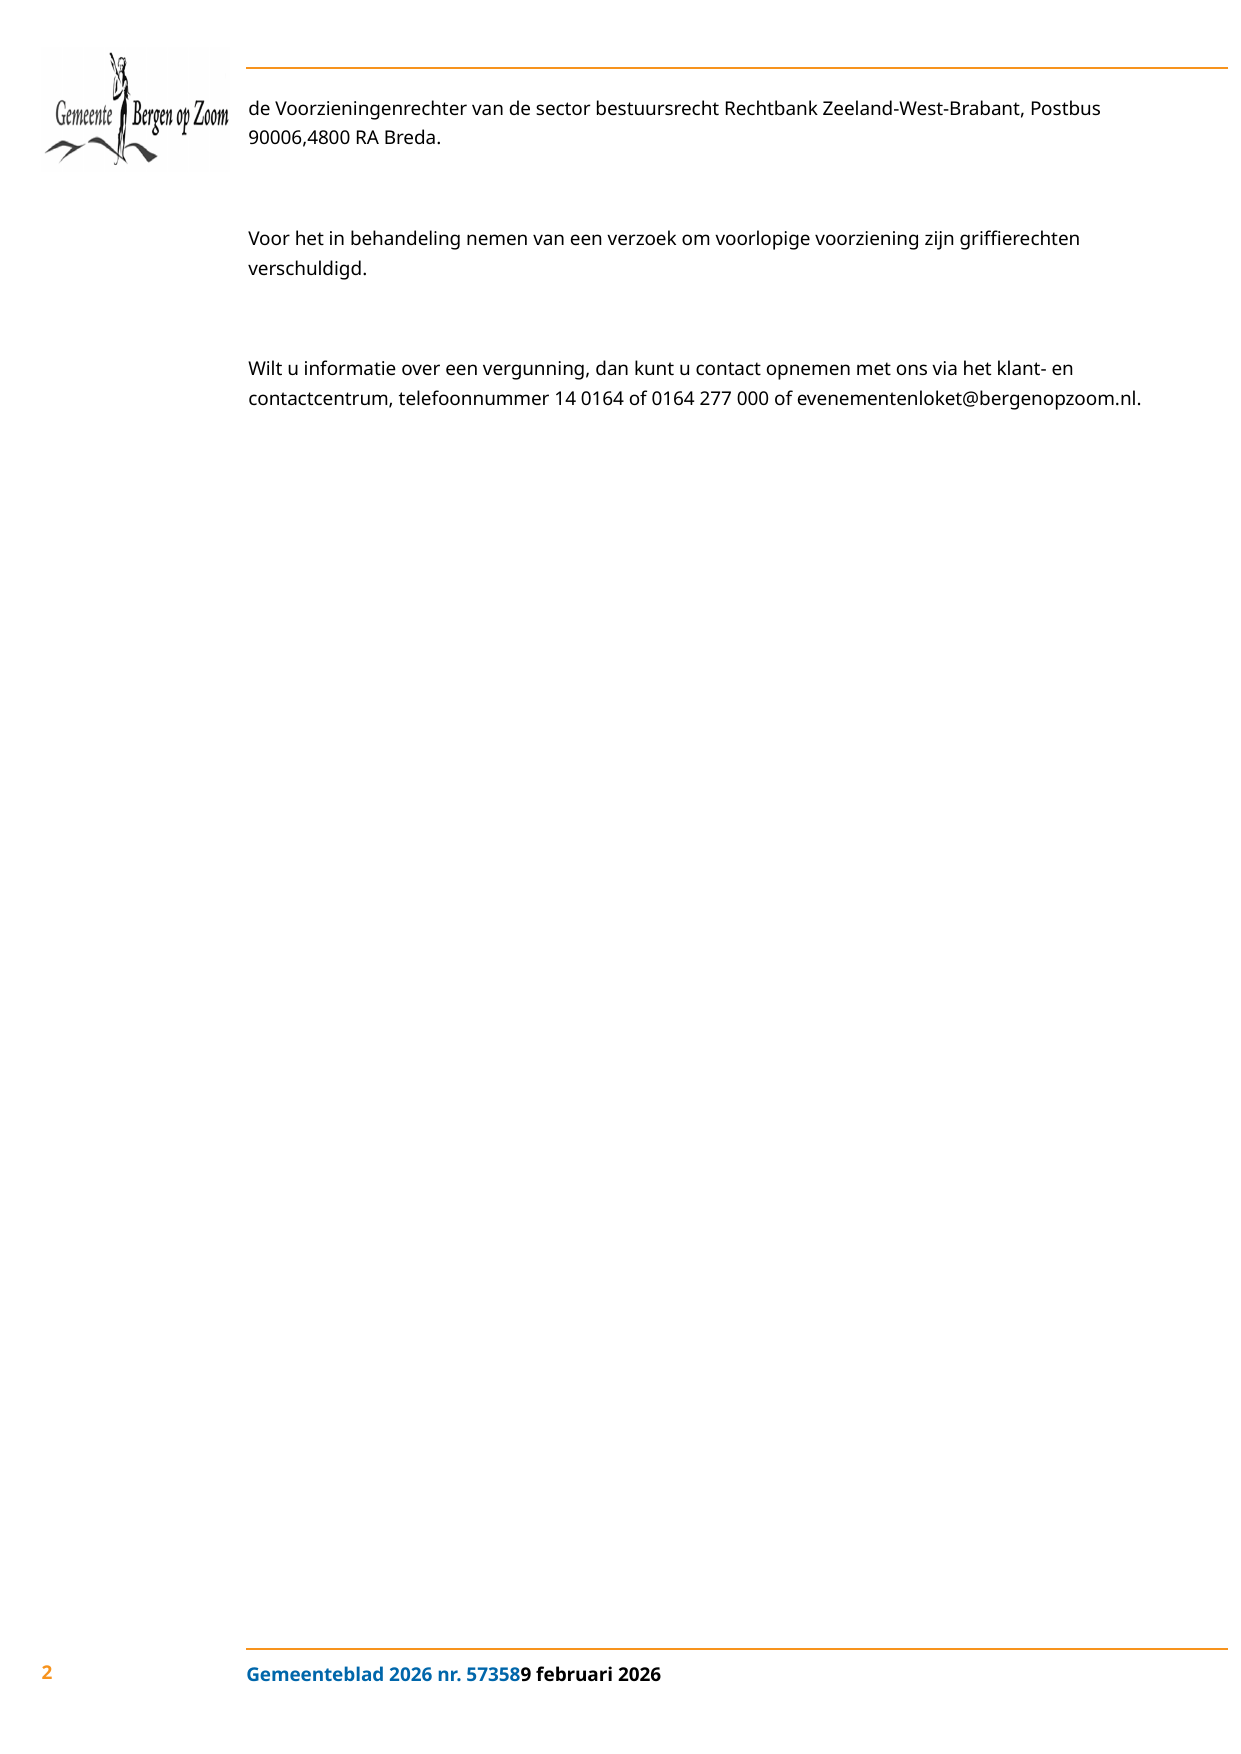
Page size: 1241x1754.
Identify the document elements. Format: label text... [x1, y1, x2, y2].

text de Voorzieningenrechter van de sector bestuursrecht Rechtbank Zeeland-West-Brabant, Postbus 90006,4800 RA Breda. [248, 95, 1152, 150]
text Wilt u informatie over een vergunning, dan kunt u contact opnemen met ons via het klant- en contactcentrum, telefoonnummer 14 0164 of 0164 277 000 of evenementenloket@bergenopzoom.nl. [248, 356, 1152, 411]
text Voor het in behandeling nemen van een verzoek om voorlopige voorziening zijn griffierechten verschuldigd. [248, 225, 1152, 281]
picture [41, 47, 231, 172]
